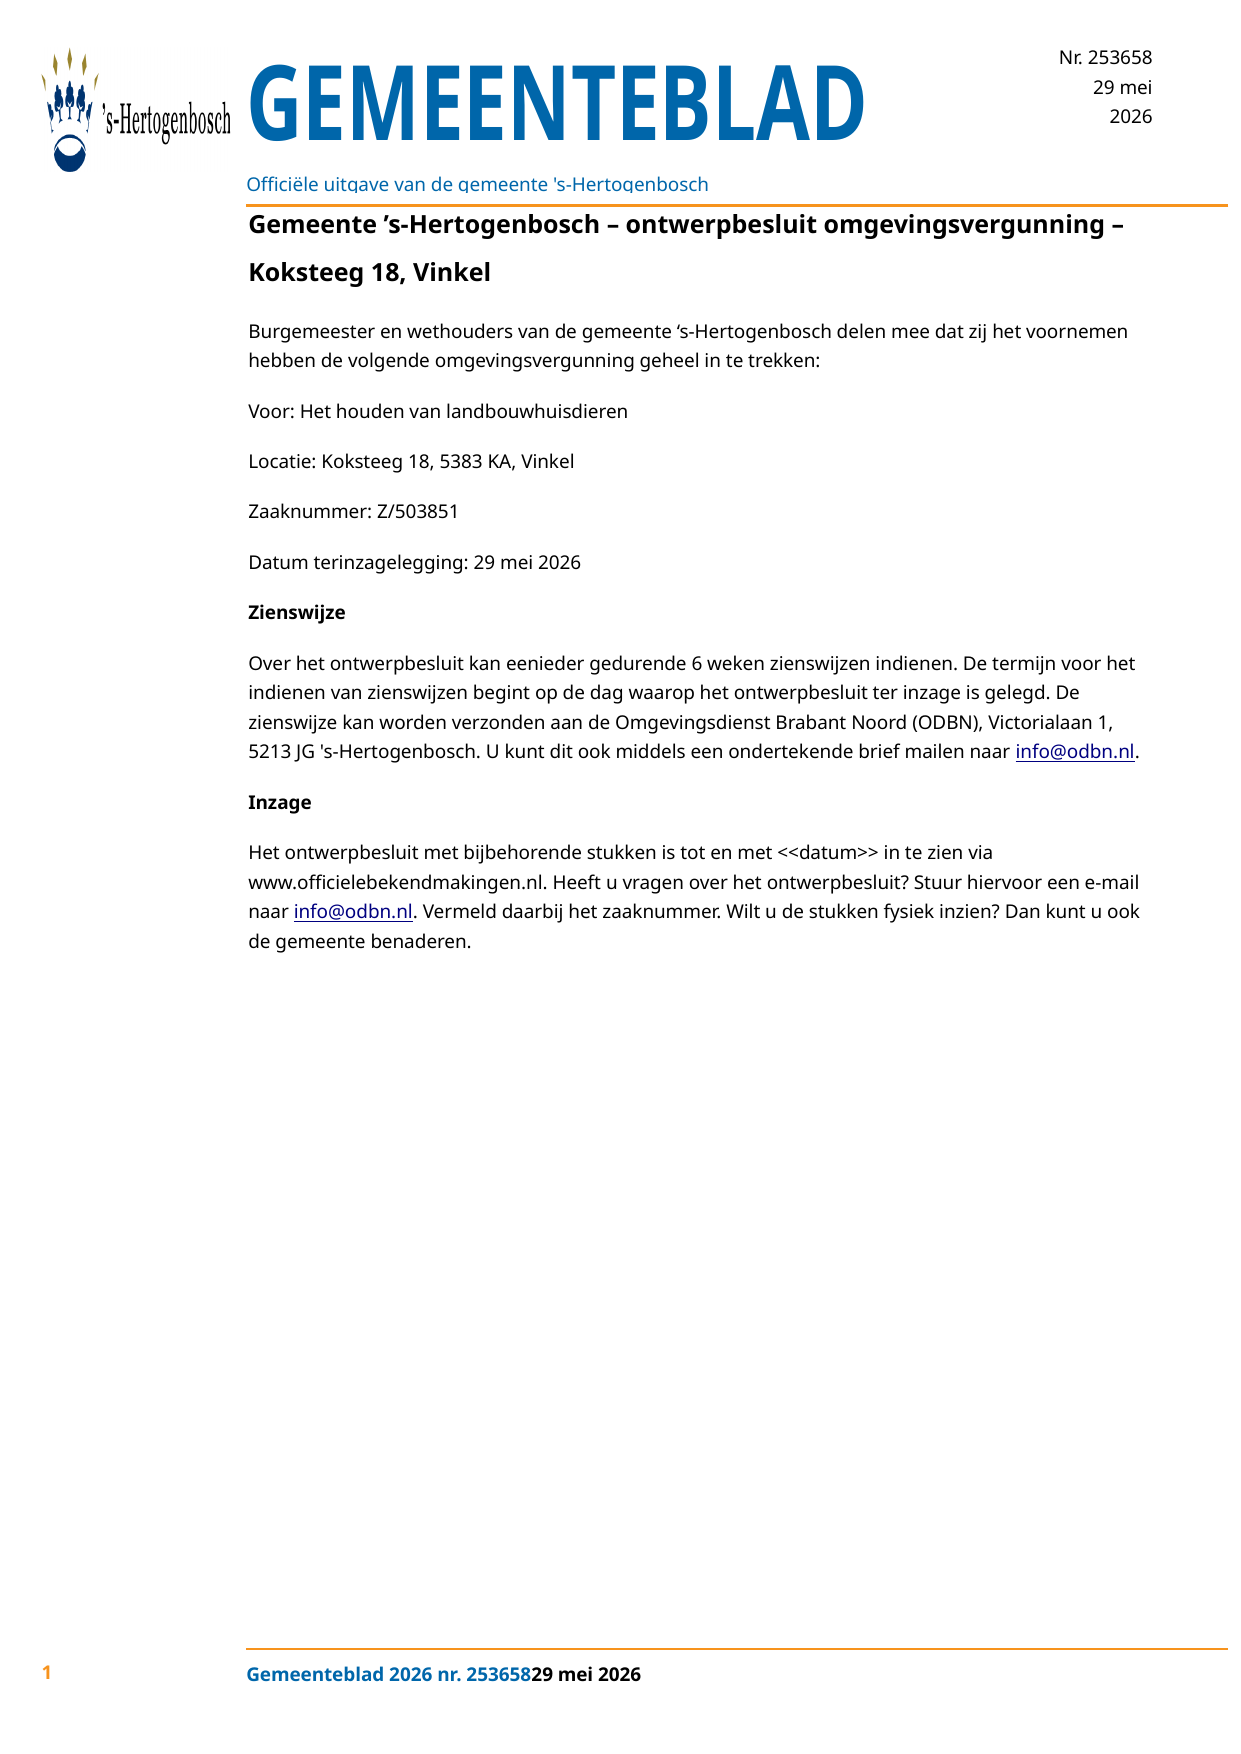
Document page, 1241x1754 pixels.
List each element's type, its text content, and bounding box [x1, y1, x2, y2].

text Zaaknummer: Z/503851 [248, 499, 1152, 524]
text Locatie: Koksteeg 18, 5383 KA, Vinkel [248, 448, 1152, 474]
text Het ontwerpbesluit met bijbehorende stukken is tot en met <<datum>> in te zien via www.officielebekendmakingen.nl. Heeft u vragen over het ontwerpbesluit? Stuur hiervoor een e-mail naar info@odbn.nl. Vermeld daarbij het zaaknummer. Wilt u de stukken fysiek inzien? Dan kunt u ook de gemeente benaderen. [248, 839, 1152, 954]
text Inzage [248, 789, 1152, 815]
text Zienswijze [248, 599, 1152, 625]
text Burgemeester en wethouders van de gemeente ‘s-Hertogenbosch delen mee dat zij het voornemen hebben de volgende omgevingsvergunning geheel in te trekken: [248, 318, 1152, 373]
picture [41, 47, 231, 172]
text Datum terinzagelegging: 29 mei 2026 [248, 549, 1152, 575]
text Voor: Het houden van landbouwhuisdieren [248, 398, 1152, 424]
text Over het ontwerpbesluit kan eenieder gedurende 6 weken zienswijzen indienen. De termijn voor het indienen van zienswijzen begint op de dag waarop het ontwerpbesluit ter inzage is gelegd. De zienswijze kan worden verzonden aan de Omgevingsdienst Brabant Noord (ODBN), Victorialaan 1, 5213 JG 's-Hertogenbosch. U kunt dit ook middels een ondertekende brief mailen naar info@odbn.nl. [248, 650, 1152, 764]
text Gemeente ’s-Hertogenbosch – ontwerpbesluit omgevingsvergunning – Koksteeg 18, Vinkel [248, 207, 1152, 288]
